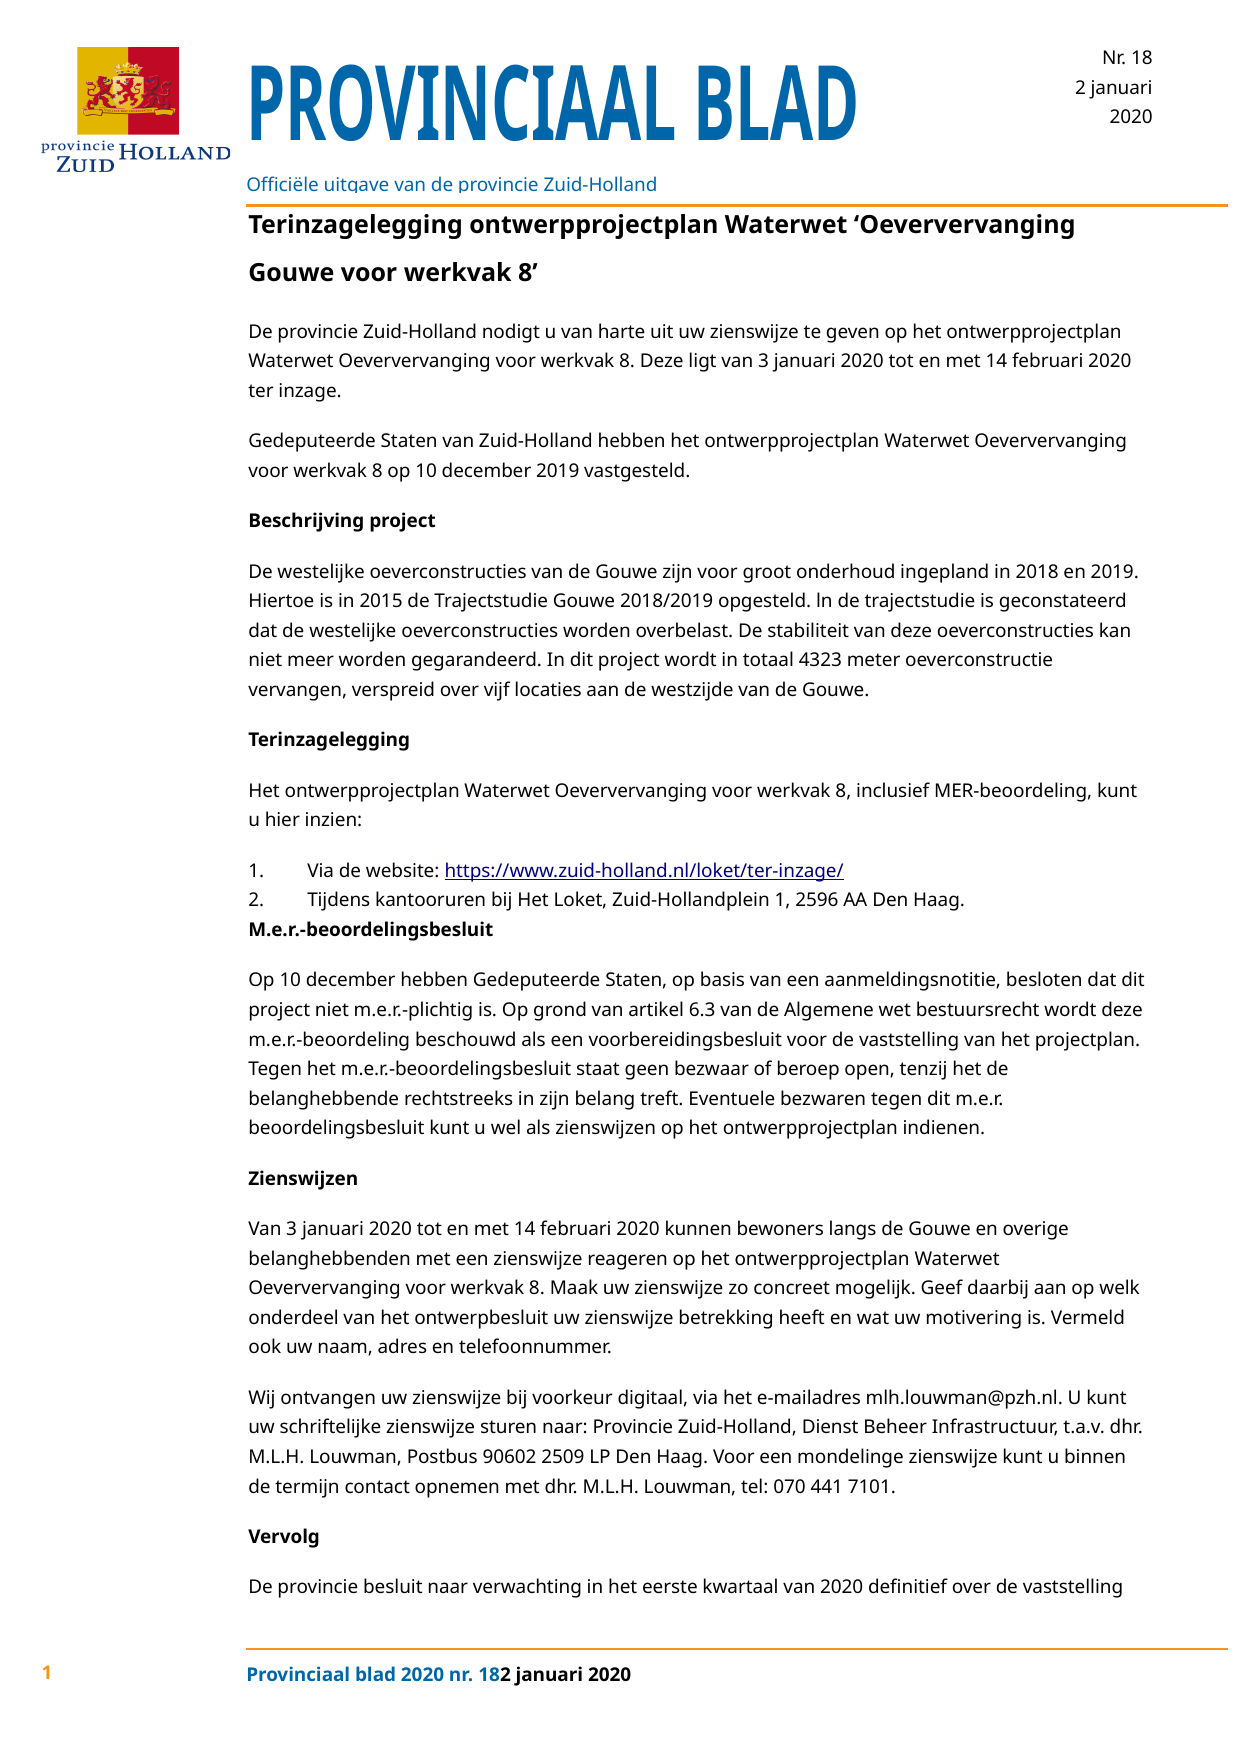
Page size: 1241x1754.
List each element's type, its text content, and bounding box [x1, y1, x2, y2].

text Vervolg [248, 1523, 1152, 1549]
text Zienswijzen [248, 1165, 1152, 1191]
text Terinzagelegging [248, 727, 1152, 752]
picture [41, 47, 231, 172]
list Via de website: https://www.zuid-holland.nl/loket/ter-inzage/ [248, 857, 1152, 883]
text Terinzagelegging ontwerpprojectplan Waterwet ‘Oeververvanging Gouwe voor werkvak 8’ [248, 207, 1152, 288]
text Beschrijving project [248, 507, 1152, 533]
text M.e.r.-beoordelingsbesluit [248, 916, 1152, 942]
text Het ontwerpprojectplan Waterwet Oeververvanging voor werkvak 8, inclusief MER-beoordeling, kunt u hier inzien: [248, 777, 1152, 832]
text Van 3 januari 2020 tot en met 14 februari 2020 kunnen bewoners langs de Gouwe en overige belanghebbenden met een zienswijze reageren op het ontwerpprojectplan Waterwet Oeververvanging voor werkvak 8. Maak uw zienswijze zo concreet mogelijk. Geef daarbij aan op welk onderdeel van het ontwerpbesluit uw zienswijze betrekking heeft en wat uw motivering is. Vermeld ook uw naam, adres en telefoonnummer. [248, 1215, 1152, 1359]
text De provincie besluit naar verwachting in het eerste kwartaal van 2020 definitief over de vaststelling [248, 1574, 1152, 1599]
list Tijdens kantooruren bij Het Loket, Zuid-Hollandplein 1, 2596 AA Den Haag. [248, 887, 1152, 912]
text Op 10 december hebben Gedeputeerde Staten, op basis van een aanmeldingsnotitie, besloten dat dit project niet m.e.r.-plichtig is. Op grond van artikel 6.3 van de Algemene wet bestuursrecht wordt deze m.e.r.-beoordeling beschouwd als een voorbereidingsbesluit voor de vaststelling van het projectplan. Tegen het m.e.r.-beoordelingsbesluit staat geen bezwaar of beroep open, tenzij het de belanghebbende rechtstreeks in zijn belang treft. Eventuele bezwaren tegen dit m.e.r. beoordelingsbesluit kunt u wel als zienswijzen op het ontwerpprojectplan indienen. [248, 967, 1152, 1140]
text Gedeputeerde Staten van Zuid-Holland hebben het ontwerpprojectplan Waterwet Oeververvanging voor werkvak 8 op 10 december 2019 vastgesteld. [248, 427, 1152, 483]
text De westelijke oeverconstructies van de Gouwe zijn voor groot onderhoud ingepland in 2018 en 2019. Hiertoe is in 2015 de Trajectstudie Gouwe 2018/2019 opgesteld. ln de trajectstudie is geconstateerd dat de westelijke oeverconstructies worden overbelast. De stabiliteit van deze oeverconstructies kan niet meer worden gegarandeerd. In dit project wordt in totaal 4323 meter oeverconstructie vervangen, verspreid over vijf locaties aan de westzijde van de Gouwe. [248, 558, 1152, 702]
text De provincie Zuid-Holland nodigt u van harte uit uw zienswijze te geven op het ontwerpprojectplan Waterwet Oeververvanging voor werkvak 8. Deze ligt van 3 januari 2020 tot en met 14 februari 2020 ter inzage. [248, 318, 1152, 403]
text Wij ontvangen uw zienswijze bij voorkeur digitaal, via het e-mailadres mlh.louwman@pzh.nl. U kunt uw schriftelijke zienswijze sturen naar: Provincie Zuid-Holland, Dienst Beheer Infrastructuur, t.a.v. dhr. M.L.H. Louwman, Postbus 90602 2509 LP Den Haag. Voor een mondelinge zienswijze kunt u binnen de termijn contact opnemen met dhr. M.L.H. Louwman, tel: 070 441 7101. [248, 1384, 1152, 1499]
